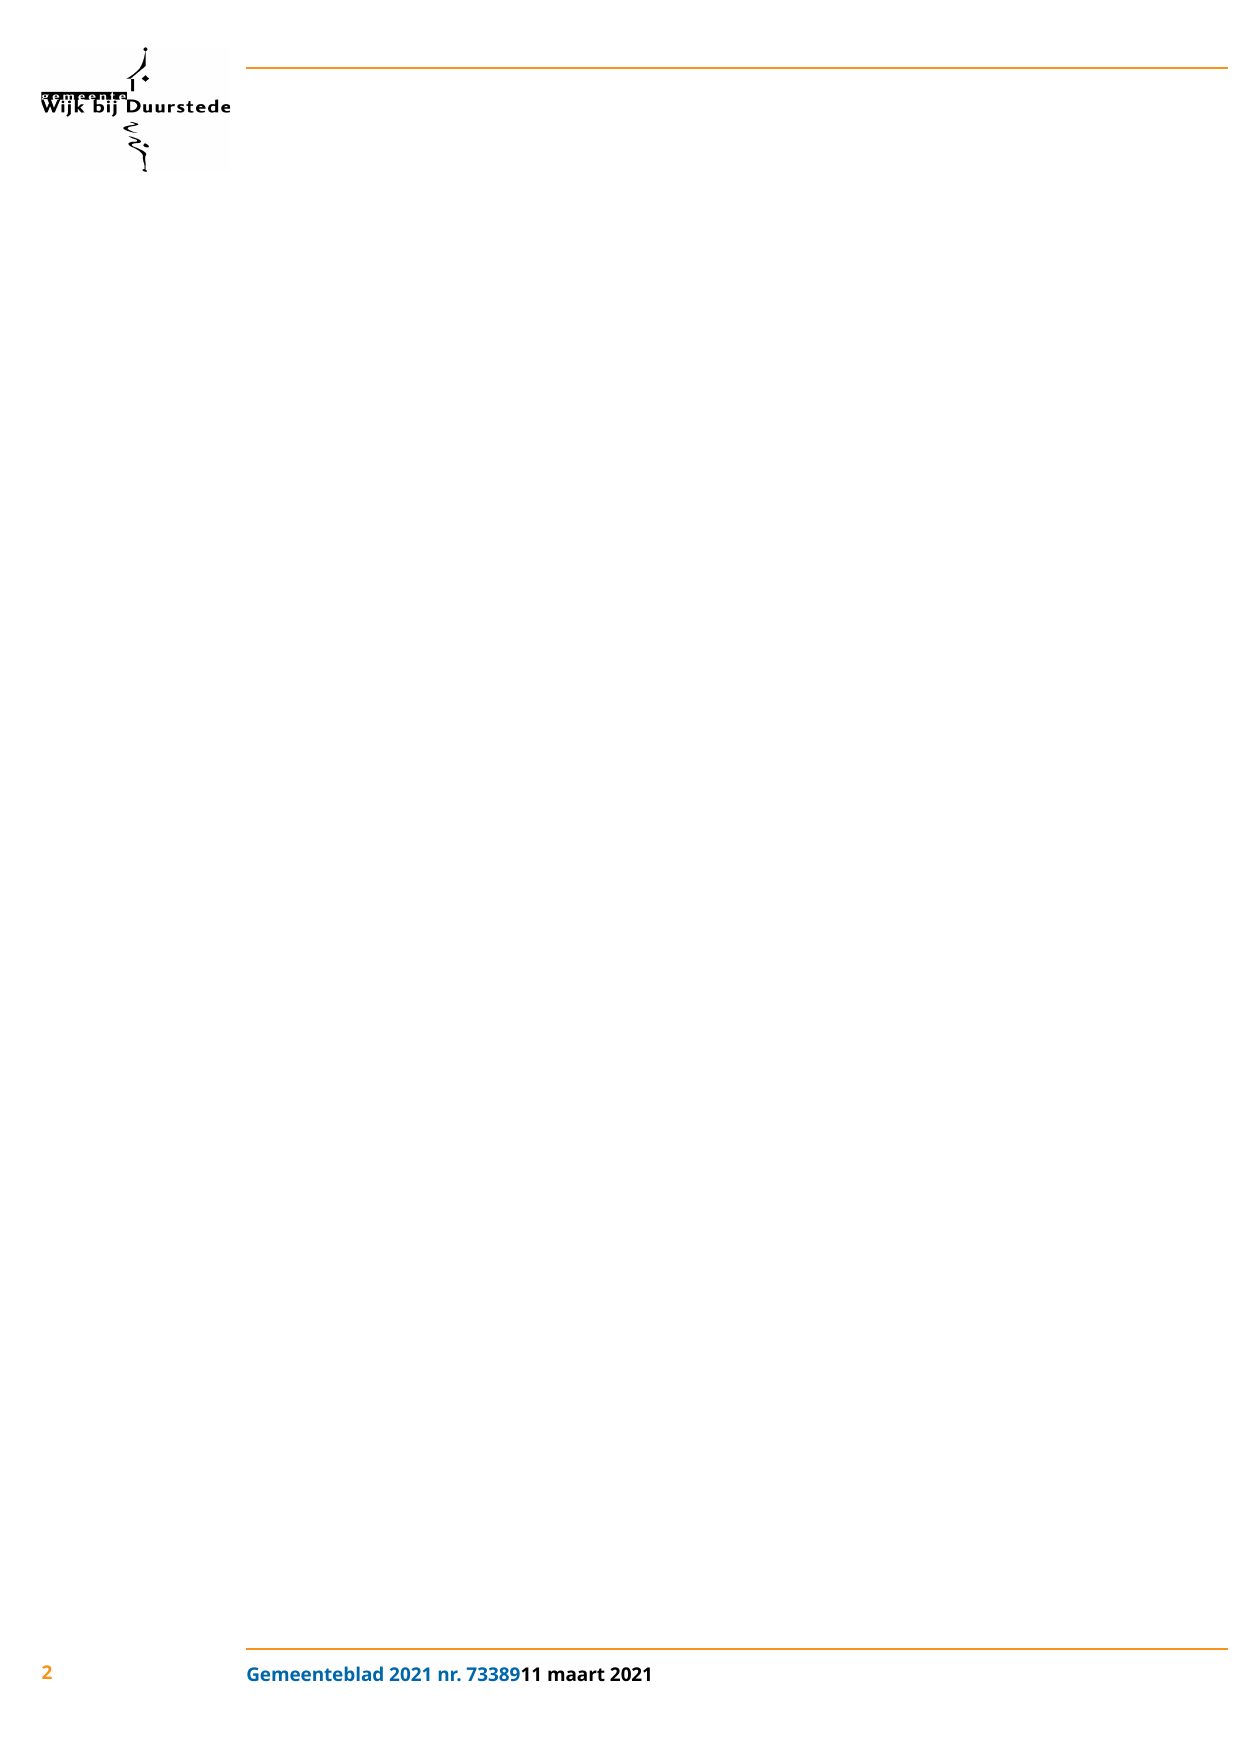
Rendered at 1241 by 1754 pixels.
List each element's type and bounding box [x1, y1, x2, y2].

picture [41, 47, 231, 172]
